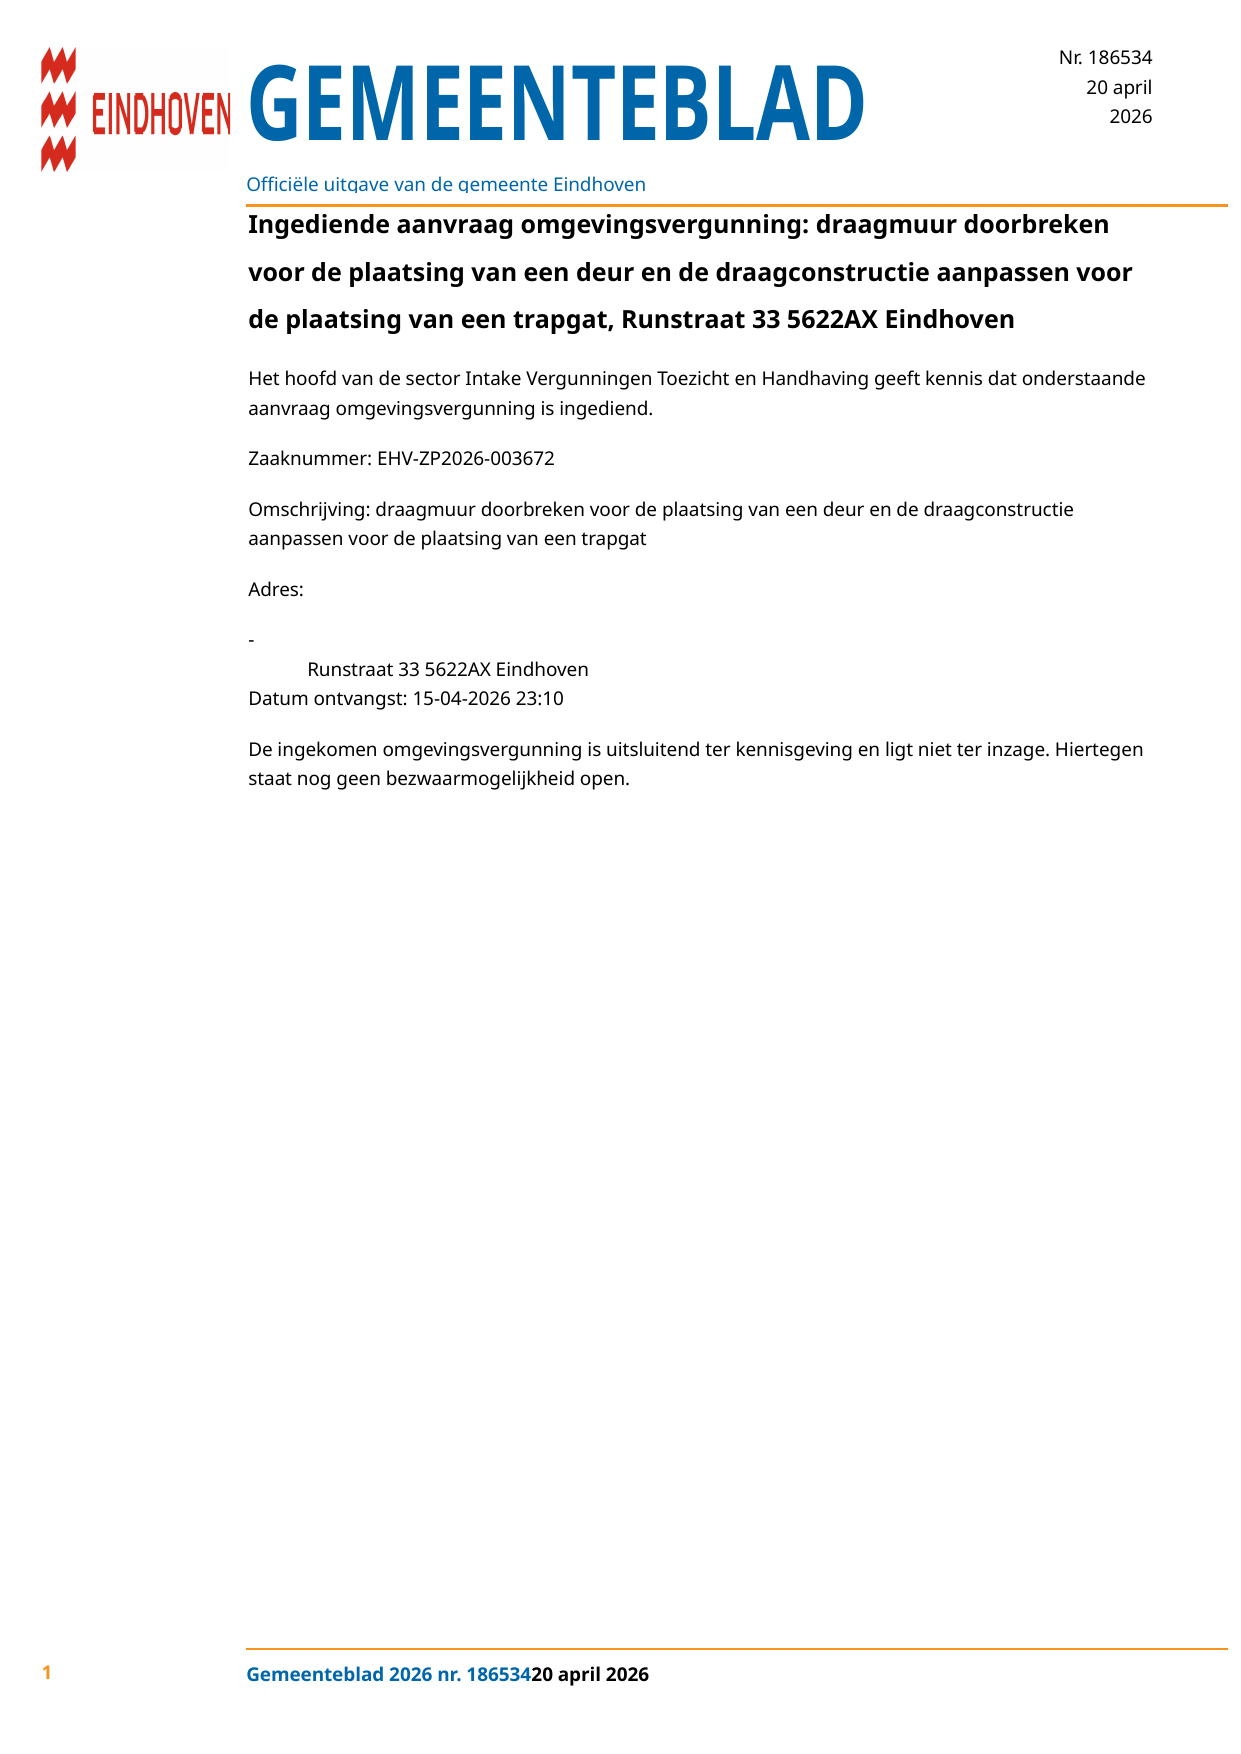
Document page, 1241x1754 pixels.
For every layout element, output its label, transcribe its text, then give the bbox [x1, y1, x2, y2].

text Het hoofd van de sector Intake Vergunningen Toezicht en Handhaving geeft kennis dat onderstaande aanvraag omgevingsvergunning is ingediend. [248, 366, 1152, 421]
text De ingekomen omgevingsvergunning is uitsluitend ter kennisgeving en ligt niet ter inzage. Hiertegen staat nog geen bezwaarmogelijkheid open. [248, 736, 1152, 791]
text Datum ontvangst: 15-04-2026 23:10 [248, 686, 1152, 711]
text Adres: [248, 576, 1152, 602]
text Omschrijving: draagmuur doorbreken voor de plaatsing van een deur en de draagconstructie aanpassen voor de plaatsing van een trapgat [248, 496, 1152, 551]
text Ingediende aanvraag omgevingsvergunning: draagmuur doorbreken voor de plaatsing van een deur en de draagconstructie aanpassen voor de plaatsing van een trapgat, Runstraat 33 5622AX Eindhoven [248, 207, 1152, 336]
text Zaaknummer: EHV-ZP2026-003672 [248, 446, 1152, 471]
list Runstraat 33 5622AX Eindhoven [248, 656, 1152, 682]
picture [41, 47, 231, 172]
